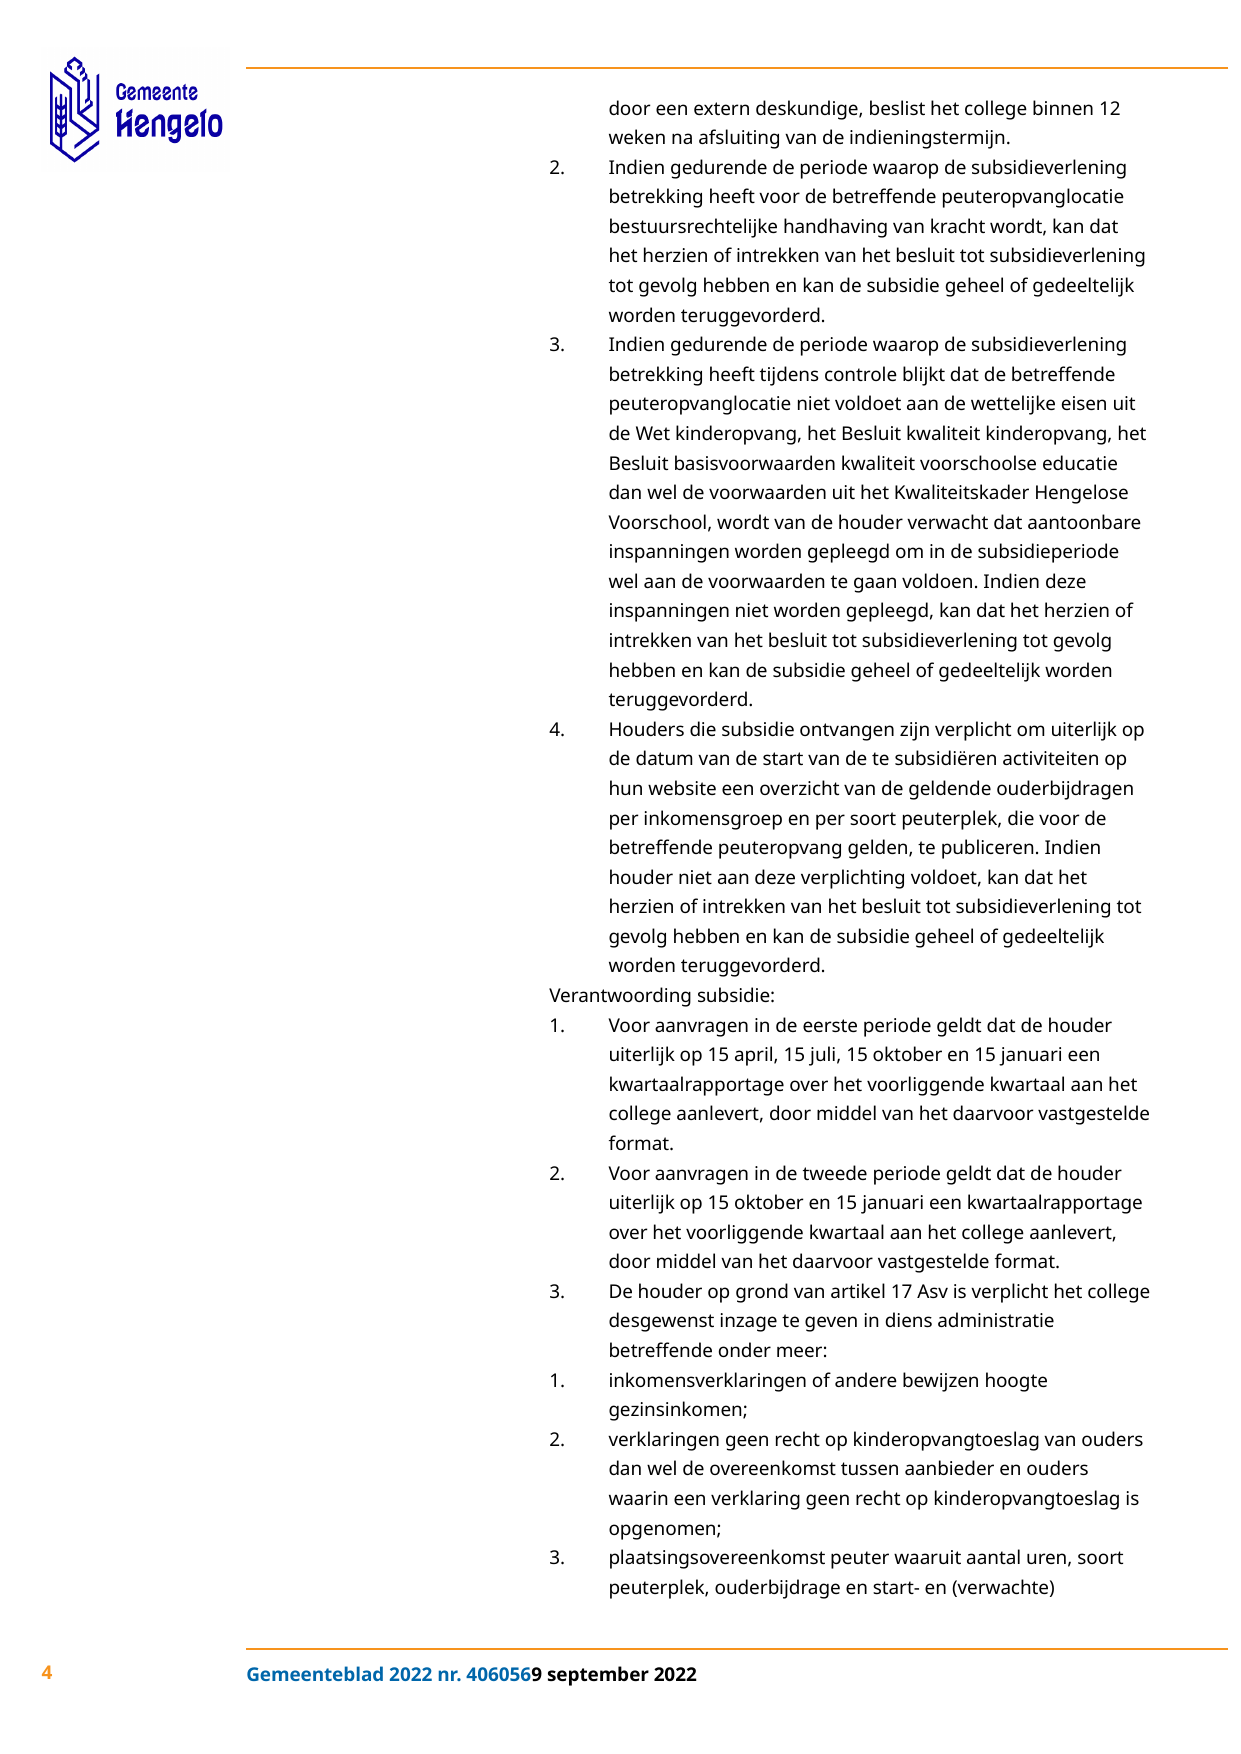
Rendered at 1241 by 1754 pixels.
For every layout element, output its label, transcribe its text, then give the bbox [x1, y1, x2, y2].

table_cell door een extern deskundige, beslist het college binnen 12 weken na afsluiting van de indieningstermijn. Indien gedurende de periode waarop de subsidieverlening betrekking heeft voor de betreffende peuteropvanglocatie bestuursrechtelijke handhaving van kracht wordt, kan dat het herzien of intrekken van het besluit tot subsidieverlening tot gevolg hebben en kan de subsidie geheel of gedeeltelijk worden teruggevorderd. Indien gedurende de periode waarop de subsidieverlening betrekking heeft tijdens controle blijkt dat de betreffende peuteropvanglocatie niet voldoet aan de wettelijke eisen uit de Wet kinderopvang, het Besluit kwaliteit kinderopvang, het Besluit basisvoorwaarden kwaliteit voorschoolse educatie dan wel de voorwaarden uit het Kwaliteitskader Hengelose Voorschool, wordt van de houder verwacht dat aantoonbare inspanningen worden gepleegd om in de subsidieperiode wel aan de voorwaarden te gaan voldoen. Indien deze inspanningen niet worden gepleegd, kan dat het herzien of intrekken van het besluit tot subsidieverlening tot gevolg hebben en kan de subsidie geheel of gedeeltelijk worden teruggevorderd. Houders die subsidie ontvangen zijn verplicht om uiterlijk op de datum van de start van de te subsidiëren activiteiten op hun website een overzicht van de geldende ouderbijdragen per inkomensgroep en per soort peuterplek, die voor de betreffende peuteropvang gelden, te publiceren. Indien houder niet aan deze verplichting voldoet, kan dat het herzien of intrekken van het besluit tot subsidieverlening tot gevolg hebben en kan de subsidie geheel of gedeeltelijk worden teruggevorderd. Verantwoording subsidie: Voor aanvragen in de eerste periode geldt dat de houder uiterlijk op 15 april, 15 juli, 15 oktober en 15 januari een kwartaalrapportage over het voorliggende kwartaal aan het college aanlevert, door middel van het daarvoor vastgestelde format. Voor aanvragen in de tweede periode geldt dat de houder uiterlijk op 15 oktober en 15 januari een kwartaalrapportage over het voorliggende kwartaal aan het college aanlevert, door middel van het daarvoor vastgestelde format. De houder op grond van artikel 17 Asv is verplicht het college desgewenst inzage te geven in diens administratie betreffende onder meer: inkomensverklaringen of andere bewijzen hoogte gezinsinkomen; verklaringen geen recht op kinderopvangtoeslag van ouders dan wel de overeenkomst tussen aanbieder en ouders waarin een verklaring geen recht op kinderopvangtoeslag is opgenomen; plaatsingsovereenkomst peuter waaruit aantal uren, soort peuterplek, ouderbijdrage en start- en (verwachte) [549, 95, 1152, 1600]
table_cell [248, 95, 549, 1600]
picture [41, 47, 231, 172]
